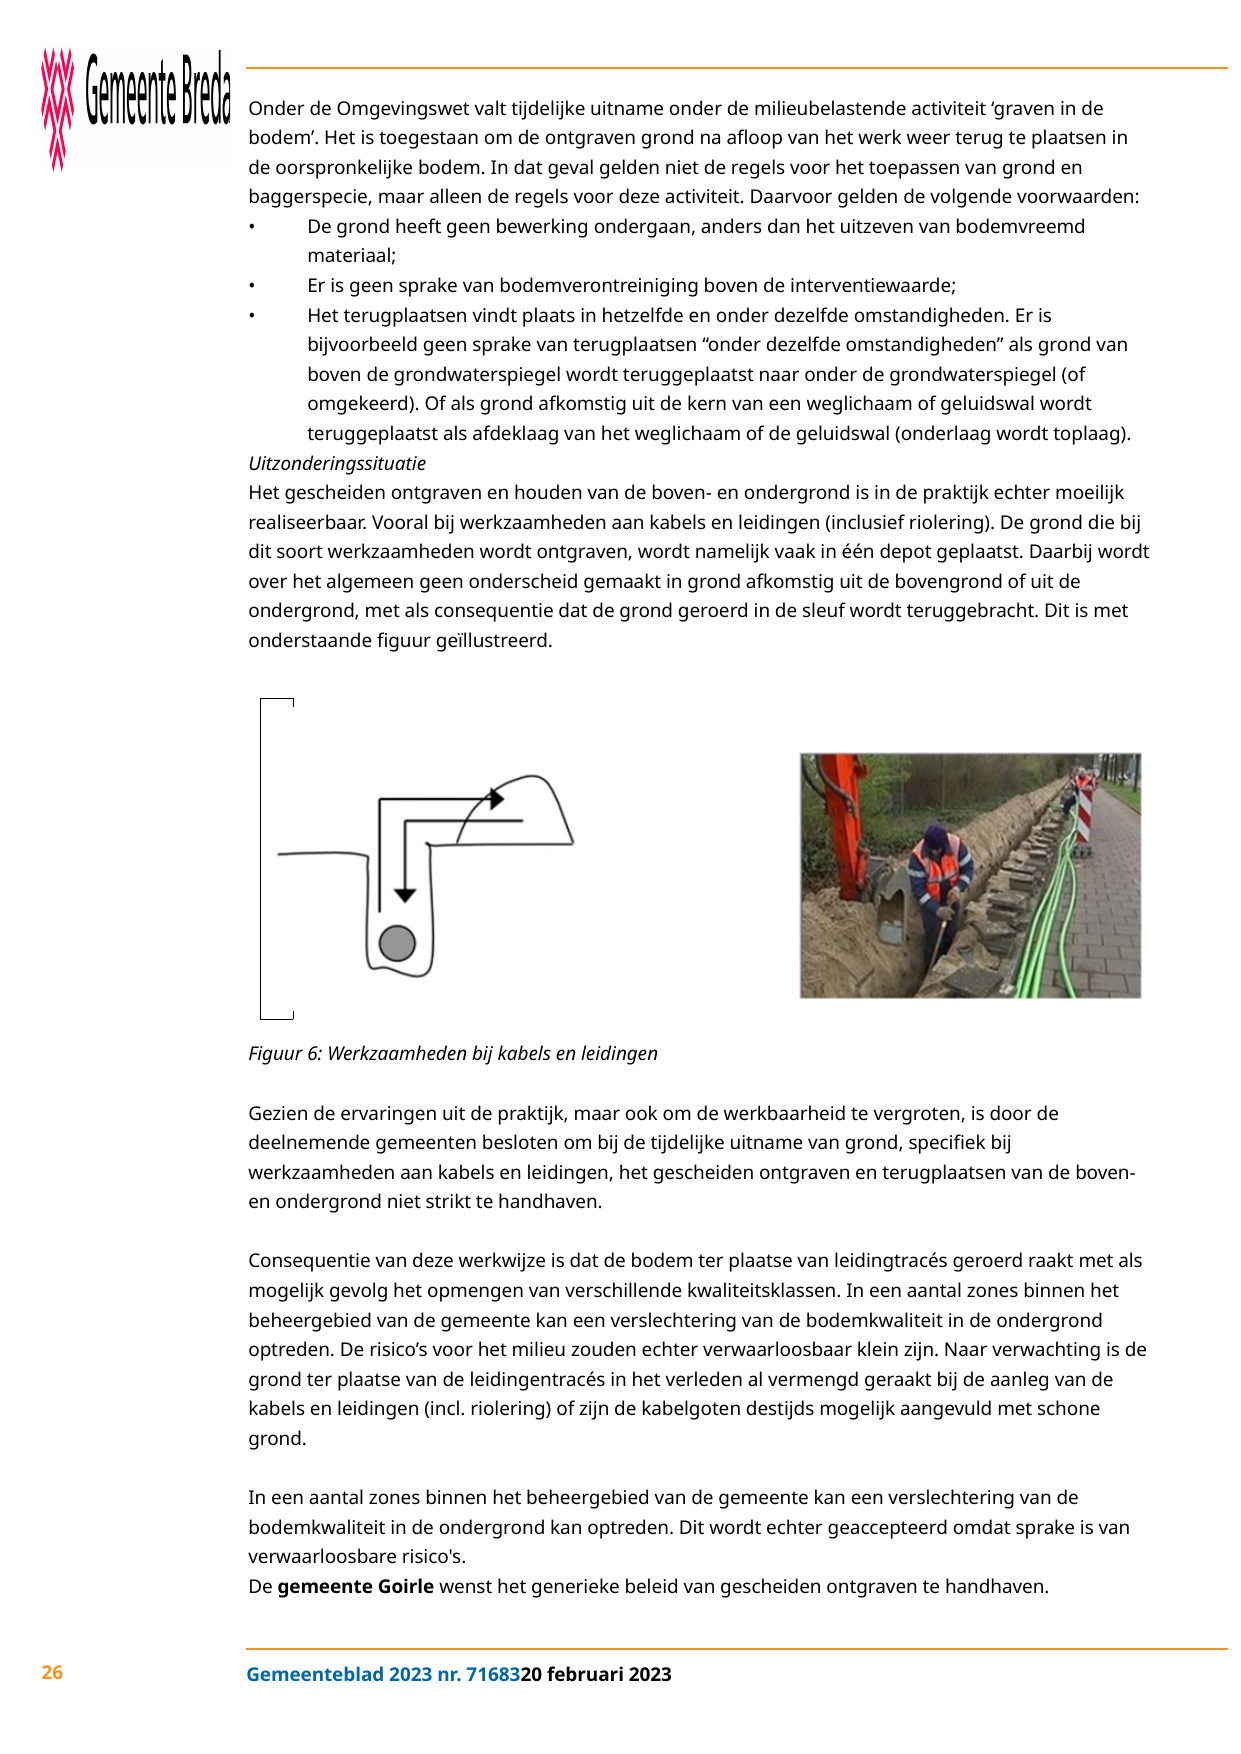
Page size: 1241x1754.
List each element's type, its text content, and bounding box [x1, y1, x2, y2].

picture [41, 47, 231, 172]
list De grond heeft geen bewerking ondergaan, anders dan het uitzeven van bodemvreemd materiaal; [248, 213, 1152, 268]
picture [268, 707, 1155, 1011]
text De gemeente Goirle wenst het generieke beleid van gescheiden ontgraven te handhaven. [248, 1573, 1152, 1599]
text Consequentie van deze werkwijze is dat de bodem ter plaatse van leidingtracés geroerd raakt met als mogelijk gevolg het opmengen van verschillende kwaliteitsklassen. In een aantal zones binnen het beheergebied van de gemeente kan een verslechtering van de bodemkwaliteit in de ondergrond optreden. De risico’s voor het milieu zouden echter verwaarloosbaar klein zijn. Naar verwachting is de grond ter plaatse van de leidingentracés in het verleden al vermengd geraakt bij de aanleg van de kabels en leidingen (incl. riolering) of zijn de kabelgoten destijds mogelijk aangevuld met schone grond. [248, 1248, 1152, 1451]
text Uitzonderingssituatie [248, 450, 1152, 476]
text Onder de Omgevingswet valt tijdelijke uitname onder de milieubelastende activiteit ‘graven in de bodem’. Het is toegestaan om de ontgraven grond na afloop van het werk weer terug te plaatsen in de oorspronkelijke bodem. In dat geval gelden niet de regels voor het toepassen van grond en baggerspecie, maar alleen de regels voor deze activiteit. Daarvoor gelden de volgende voorwaarden: [248, 95, 1152, 209]
text In een aantal zones binnen het beheergebied van de gemeente kan een verslechtering van de bodemkwaliteit in de ondergrond kan optreden. Dit wordt echter geaccepteerd omdat sprake is van verwaarloosbare risico's. [248, 1484, 1152, 1569]
list Het terugplaatsen vindt plaats in hetzelfde en onder dezelfde omstandigheden. Er is bijvoorbeeld geen sprake van terugplaatsen “onder dezelfde omstandigheden” als grond van boven de grondwaterspiegel wordt teruggeplaatst naar onder de grondwaterspiegel (of omgekeerd). Of als grond afkomstig uit de kern van een weglichaam of geluidswal wordt teruggeplaatst als afdeklaag van het weglichaam of de geluidswal (onderlaag wordt toplaag). [248, 302, 1152, 446]
list Er is geen sprake van bodemverontreiniging boven de interventiewaarde; [248, 272, 1152, 298]
text Gezien de ervaringen uit de praktijk, maar ook om de werkbaarheid te vergroten, is door de deelnemende gemeenten besloten om bij de tijdelijke uitname van grond, specifiek bij werkzaamheden aan kabels en leidingen, het gescheiden ontgraven en terugplaatsen van de boven- en ondergrond niet strikt te handhaven. [248, 1100, 1152, 1214]
text Het gescheiden ontgraven en houden van de boven- en ondergrond is in de praktijk echter moeilijk realiseerbaar. Vooral bij werkzaamheden aan kabels en leidingen (inclusief riolering). De grond die bij dit soort werkzaamheden wordt ontgraven, wordt namelijk vaak in één depot geplaatst. Daarbij wordt over het algemeen geen onderscheid gemaakt in grond afkomstig uit de bovengrond of uit de ondergrond, met als consequentie dat de grond geroerd in de sleuf wordt teruggebracht. Dit is met onderstaande figuur geïllustreerd. [248, 479, 1152, 653]
text Figuur 6: Werkzaamheden bij kabels en leidingen [248, 1041, 1152, 1066]
